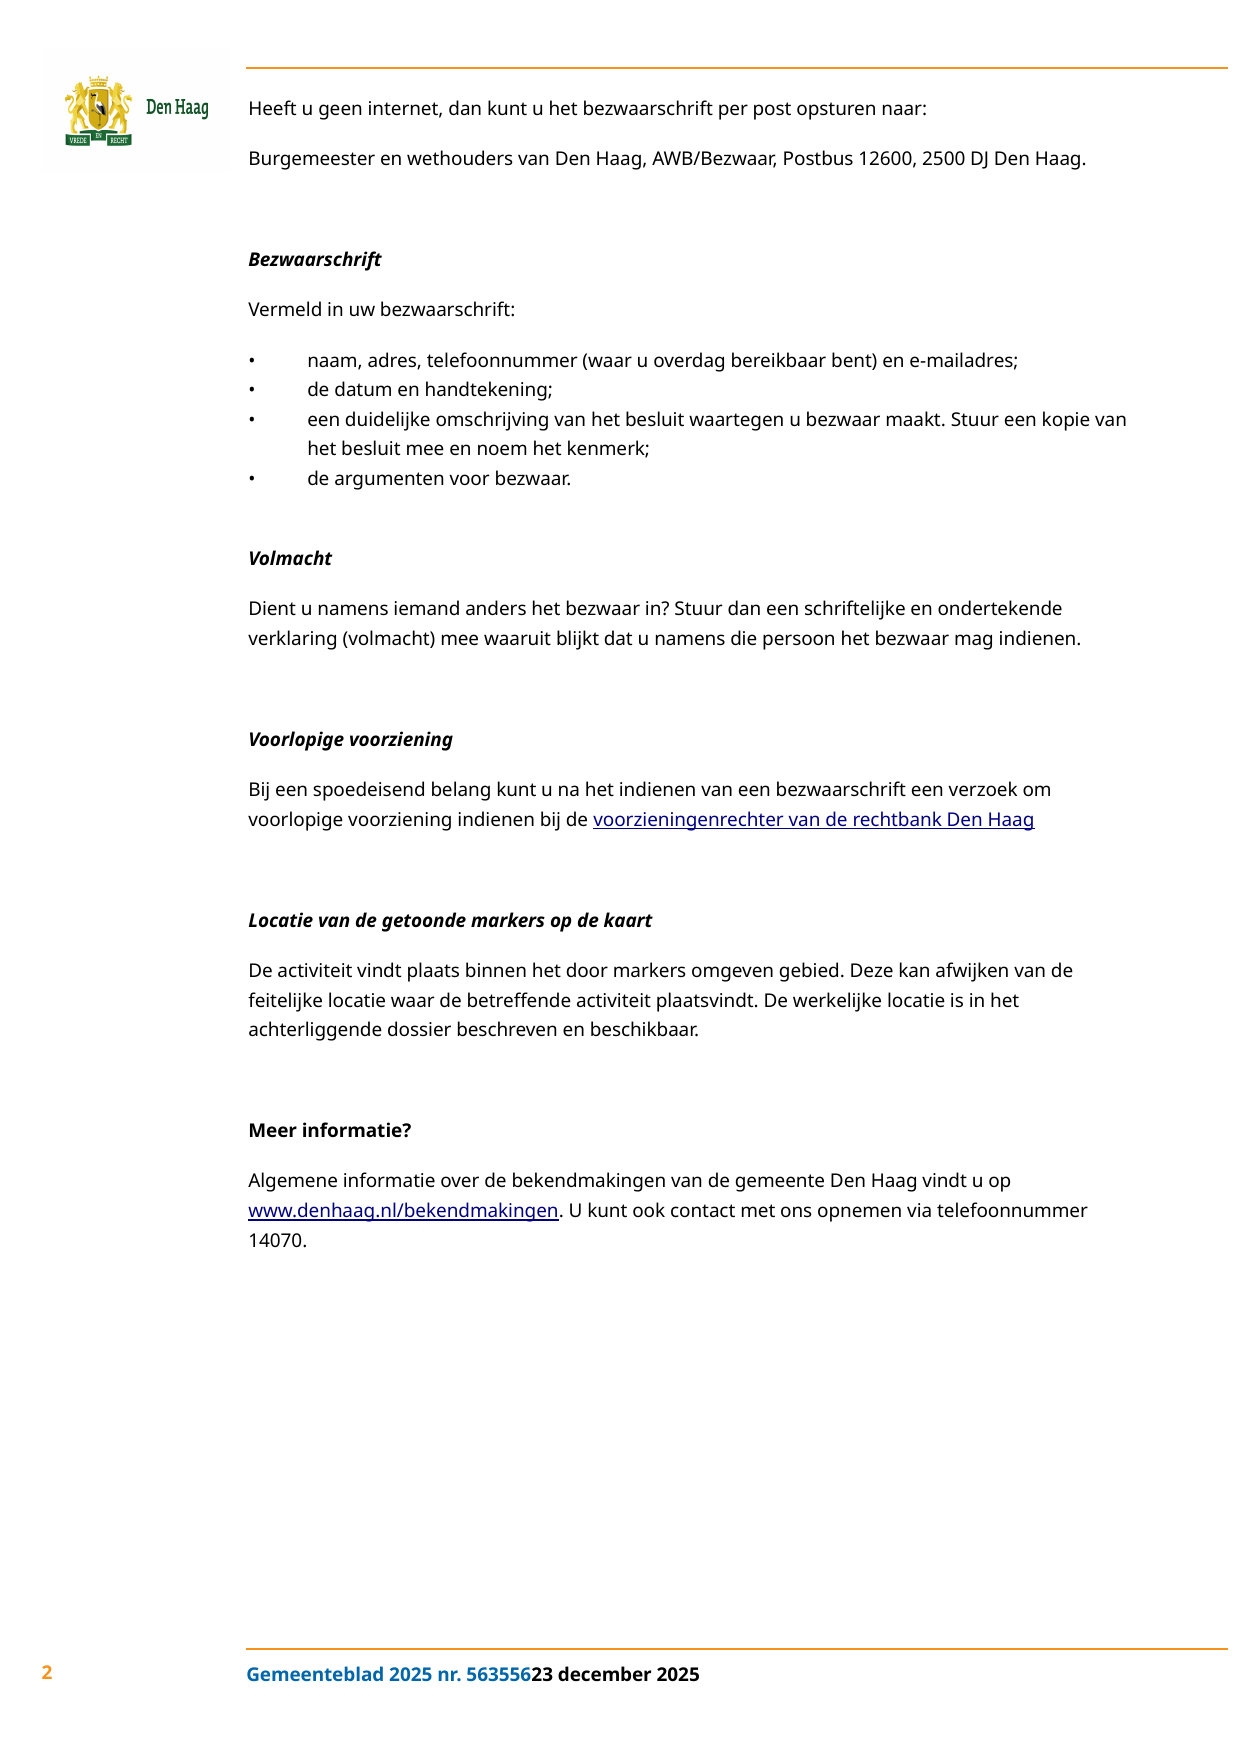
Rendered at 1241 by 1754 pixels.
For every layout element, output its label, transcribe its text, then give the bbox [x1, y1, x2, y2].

text Burgemeester en wethouders van Den Haag, AWB/Bezwaar, Postbus 12600, 2500 DJ Den Haag. [248, 145, 1152, 171]
text Locatie van de getoonde markers op de kaart [248, 907, 1152, 933]
list een duidelijke omschrijving van het besluit waartegen u bezwaar maakt. Stuur een kopie van het besluit mee en noem het kenmerk; [248, 406, 1152, 461]
picture [41, 47, 231, 172]
text Volmacht [248, 545, 1152, 571]
text Voorlopige voorziening [248, 726, 1152, 752]
text Heeft u geen internet, dan kunt u het bezwaarschrift per post opsturen naar: [248, 95, 1152, 121]
text Bij een spoedeisend belang kunt u na het indienen van een bezwaarschrift een verzoek om voorlopige voorziening indienen bij de voorzieningenrechter van de rechtbank Den Haag [248, 776, 1152, 832]
list naam, adres, telefoonnummer (waar u overdag bereikbaar bent) en e-mailadres; [248, 347, 1152, 373]
text Vermeld in uw bezwaarschrift: [248, 296, 1152, 322]
text Dient u namens iemand anders het bezwaar in? Stuur dan een schriftelijke en ondertekende verklaring (volmacht) mee waaruit blijkt dat u namens die persoon het bezwaar mag indienen. [248, 596, 1152, 651]
text Meer informatie? [248, 1117, 1152, 1143]
list de datum en handtekening; [248, 376, 1152, 402]
list de argumenten voor bezwaar. [248, 465, 1152, 491]
text De activiteit vindt plaats binnen het door markers omgeven gebied. Deze kan afwijken van de feitelijke locatie waar de betreffende activiteit plaatsvindt. De werkelijke locatie is in het achterliggende dossier beschreven en beschikbaar. [248, 957, 1152, 1042]
text Algemene informatie over de bekendmakingen van de gemeente Den Haag vindt u op www.denhaag.nl/bekendmakingen. U kunt ook contact met ons opnemen via telefoonnummer 14070. [248, 1168, 1152, 1253]
text Bezwaarschrift [248, 246, 1152, 272]
